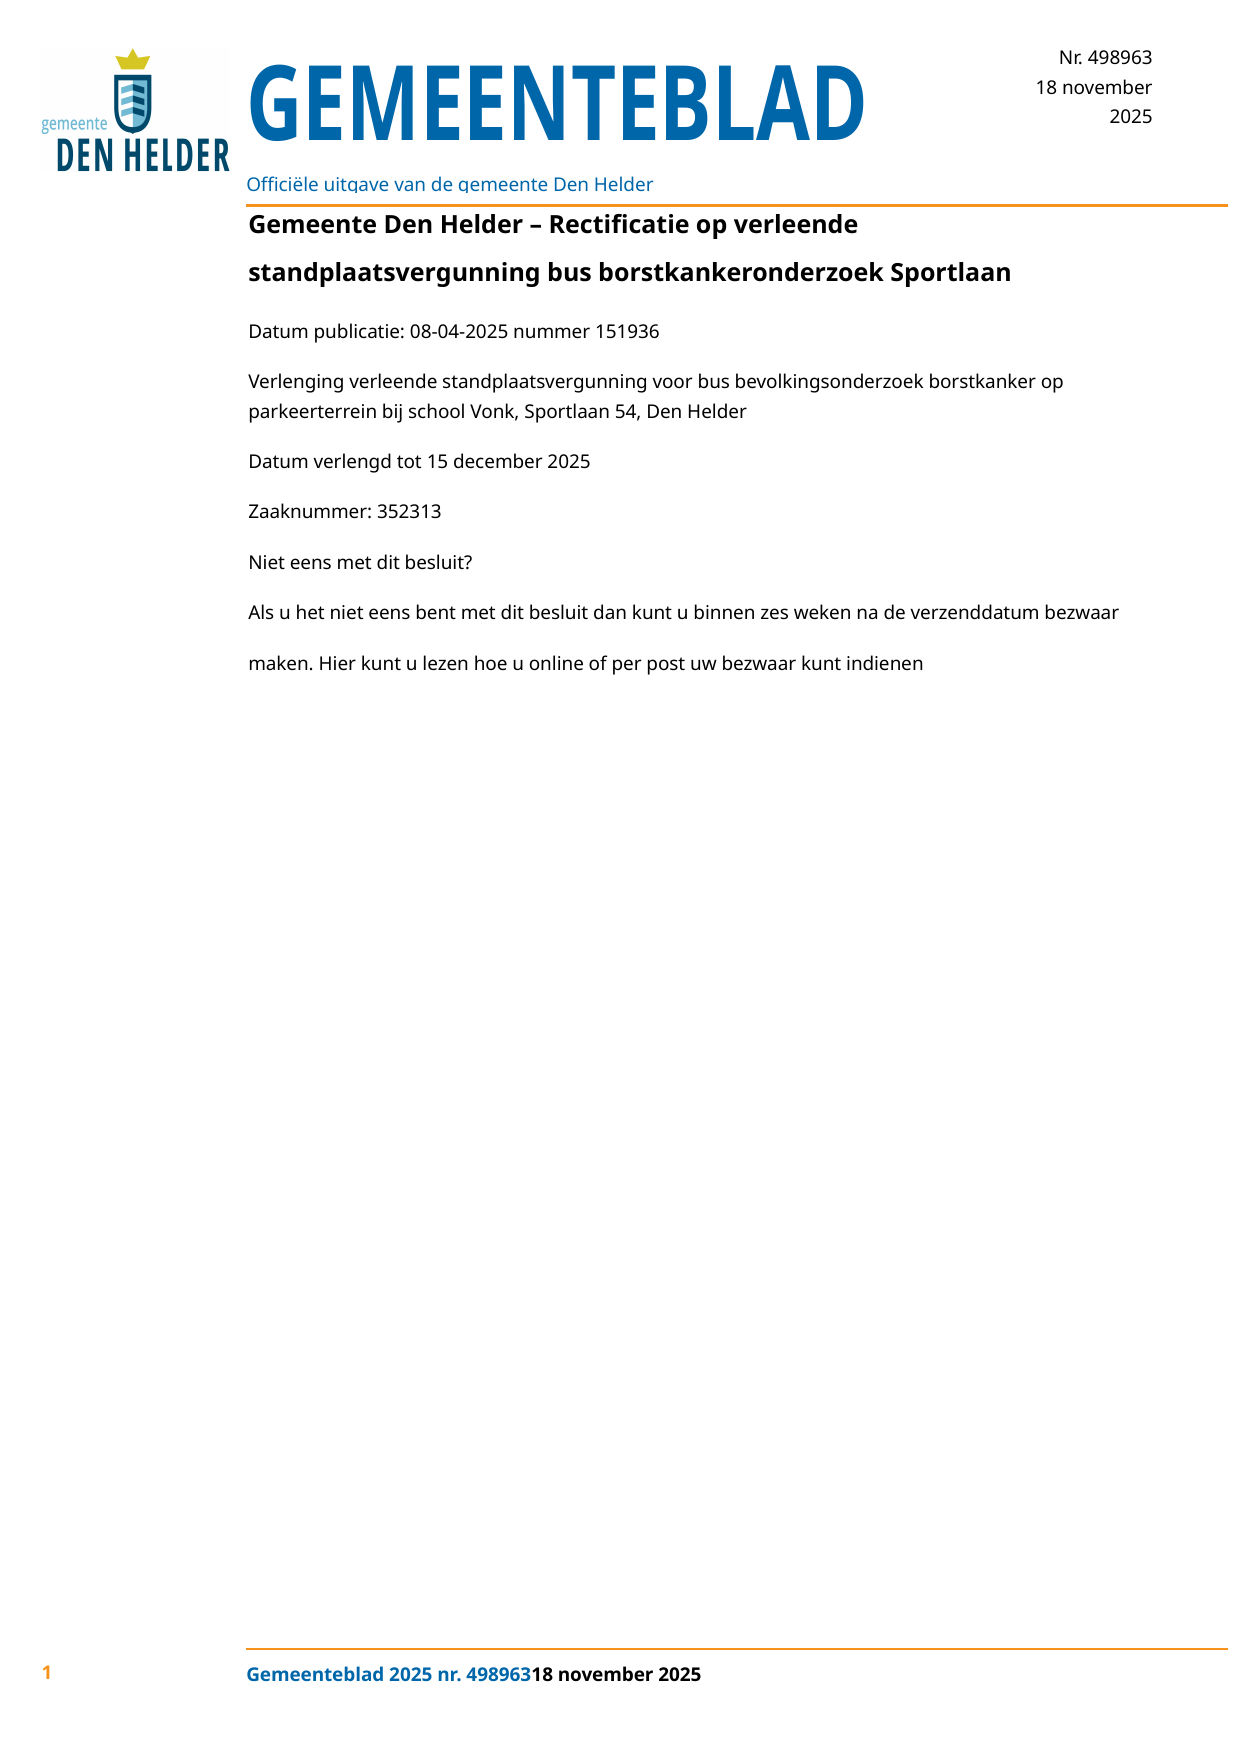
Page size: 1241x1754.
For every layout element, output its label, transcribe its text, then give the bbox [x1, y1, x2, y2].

picture [63, 144, 68, 165]
text Niet eens met dit besluit? [248, 549, 1152, 575]
text Datum publicatie: 08-04-2025 nummer 151936 [248, 318, 1152, 344]
picture [41, 47, 231, 172]
picture [130, 157, 135, 172]
text Verlenging verleende standplaatsvergunning voor bus bevolkingsonderzoek borstkanker op parkeerterrein bij school Vonk, Sportlaan 54, Den Helder [248, 368, 1152, 424]
picture [220, 160, 224, 172]
picture [182, 144, 187, 165]
text Zaaknummer: 352313 [248, 499, 1152, 524]
text maken. Hier kunt u lezen hoe u online of per post uw bezwaar kunt indienen [248, 650, 1152, 676]
text Gemeente Den Helder – Rectificatie op verleende standplaatsvergunning bus borstkankeronderzoek Sportlaan [248, 207, 1152, 288]
text Als u het niet eens bent met dit besluit dan kunt u binnen zes weken na de verzenddatum bezwaar [248, 599, 1152, 625]
text Datum verlengd tot 15 december 2025 [248, 448, 1152, 474]
picture [100, 154, 106, 172]
